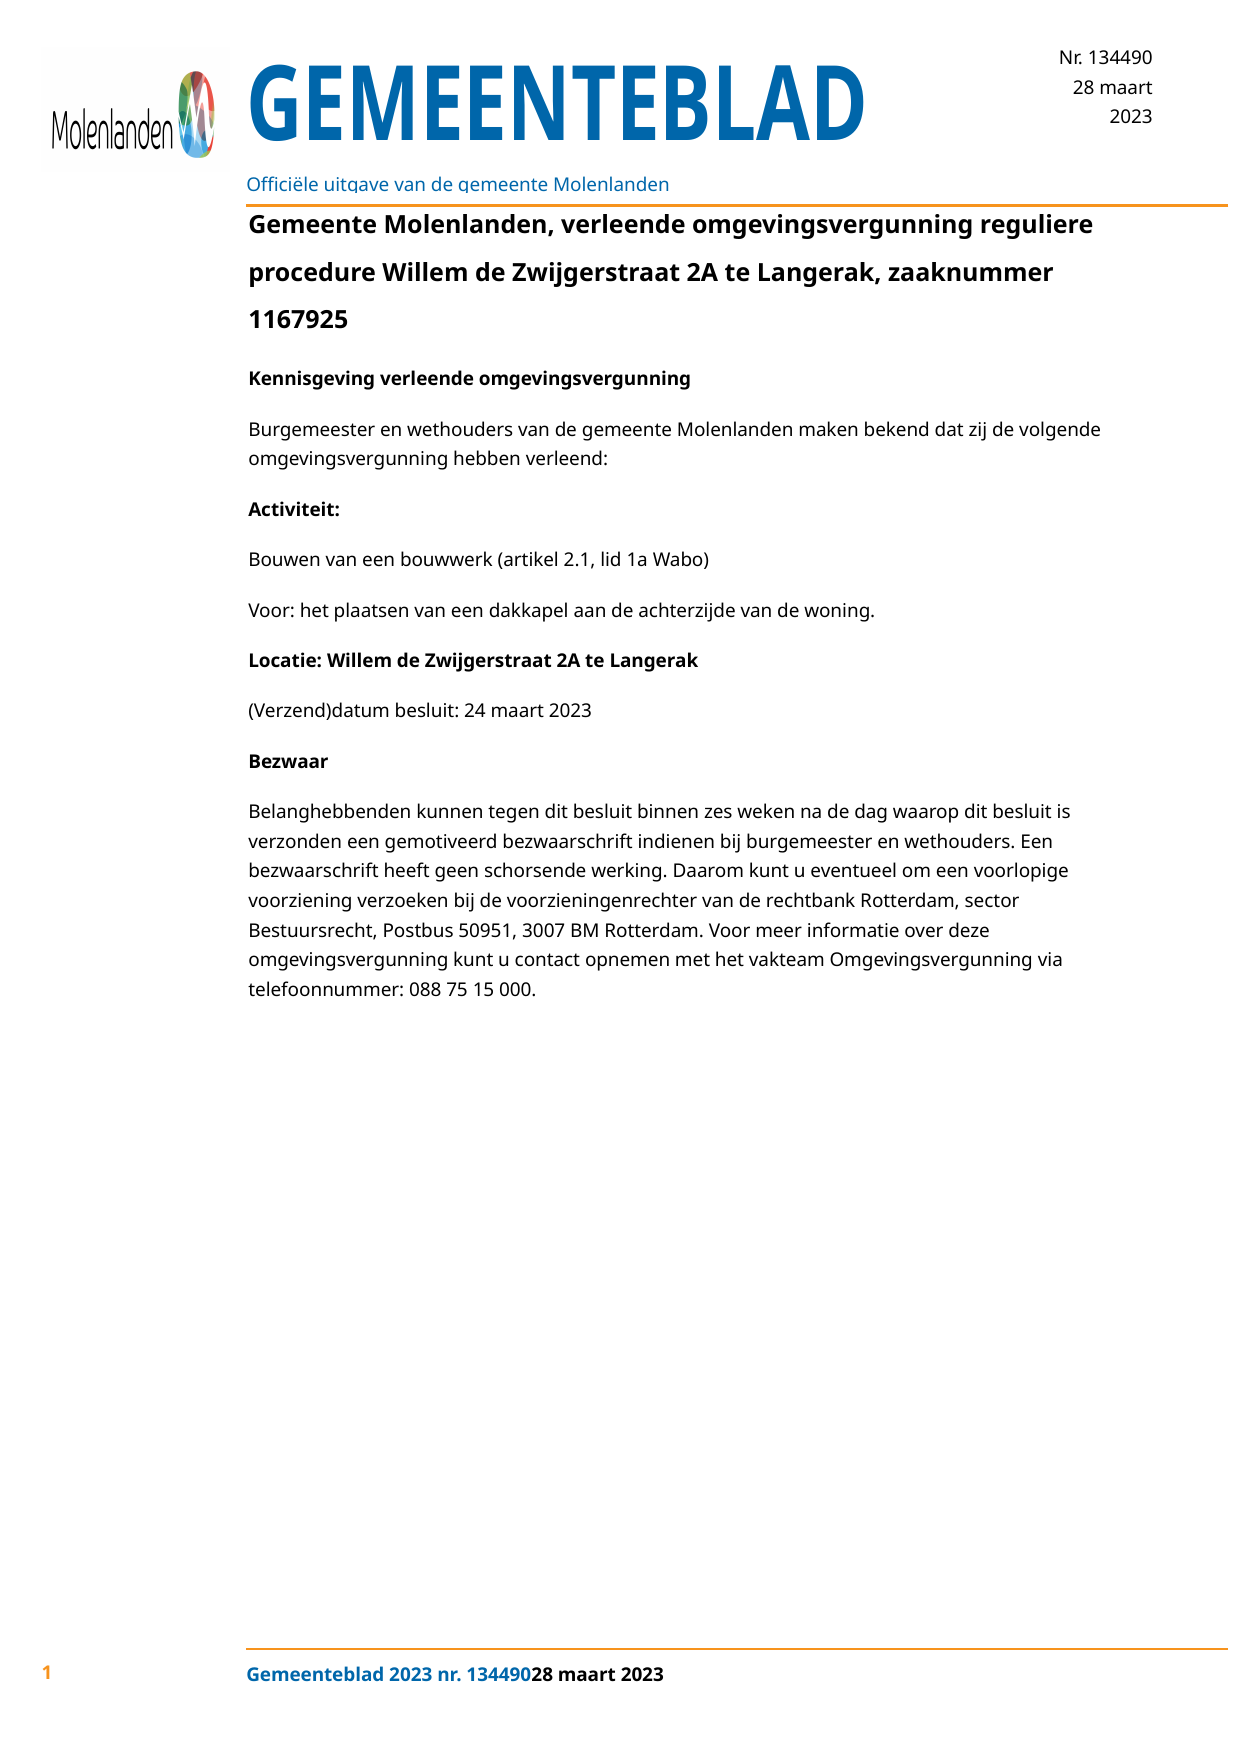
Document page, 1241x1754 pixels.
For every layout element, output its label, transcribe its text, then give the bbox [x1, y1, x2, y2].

text (Verzend)datum besluit: 24 maart 2023 [248, 698, 1152, 723]
text Bezwaar [248, 748, 1152, 774]
text Gemeente Molenlanden, verleende omgevingsvergunning reguliere procedure Willem de Zwijgerstraat 2A te Langerak, zaaknummer 1167925 [248, 207, 1152, 336]
text Bouwen van een bouwwerk (artikel 2.1, lid 1a Wabo) [248, 546, 1152, 572]
picture [41, 47, 231, 172]
text Kennisgeving verleende omgevingsvergunning [248, 366, 1152, 391]
text Activiteit: [248, 496, 1152, 522]
text Burgemeester en wethouders van de gemeente Molenlanden maken bekend dat zij de volgende omgevingsvergunning hebben verleend: [248, 416, 1152, 471]
text Voor: het plaatsen van een dakkapel aan de achterzijde van de woning. [248, 597, 1152, 622]
text Belanghebbenden kunnen tegen dit besluit binnen zes weken na de dag waarop dit besluit is verzonden een gemotiveerd bezwaarschrift indienen bij burgemeester en wethouders. Een bezwaarschrift heeft geen schorsende werking. Daarom kunt u eventueel om een voorlopige voorziening verzoeken bij de voorzieningenrechter van de rechtbank Rotterdam, sector Bestuursrecht, Postbus 50951, 3007 BM Rotterdam. Voor meer informatie over deze omgevingsvergunning kunt u contact opnemen met het vakteam Omgevingsvergunning via telefoonnummer: 088 75 15 000. [248, 798, 1152, 1002]
text Locatie: Willem de Zwijgerstraat 2A te Langerak [248, 647, 1152, 673]
